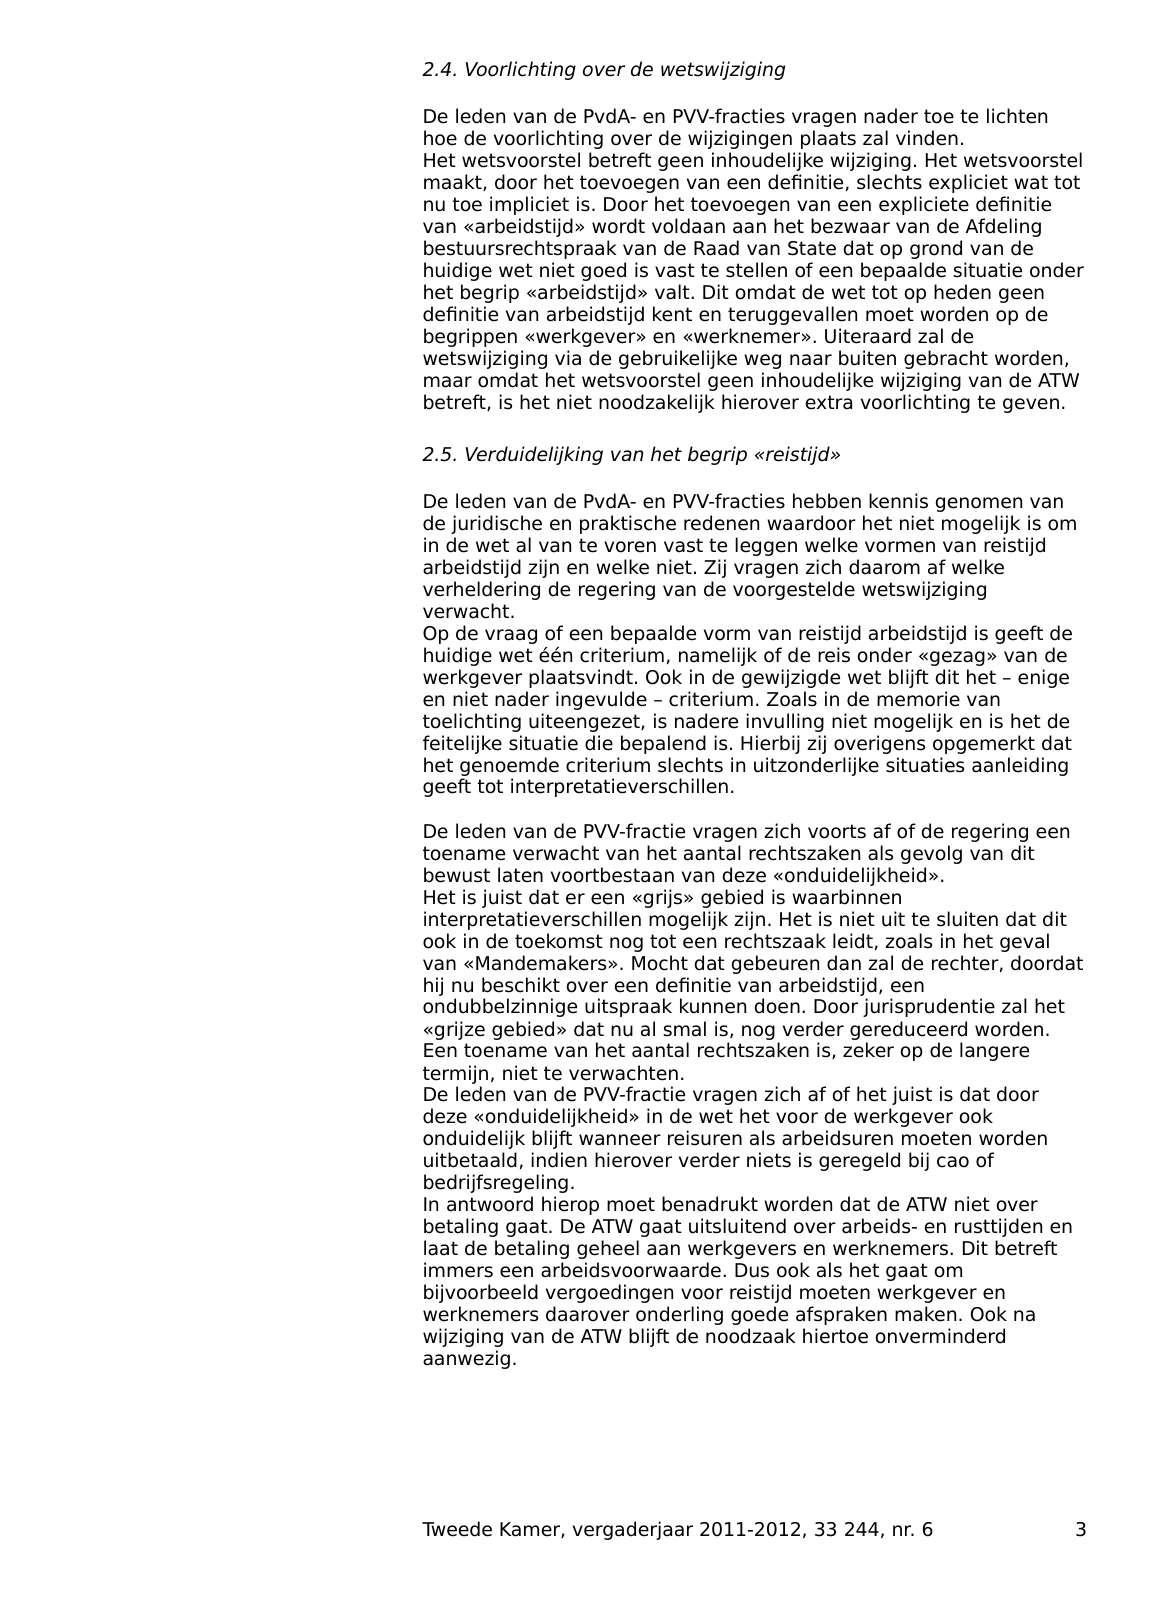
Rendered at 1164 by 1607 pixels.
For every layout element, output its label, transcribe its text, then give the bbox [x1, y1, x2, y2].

text De leden van de PvdA- en PVV-fracties hebben kennis genomen van de juridische en praktische redenen waardoor het niet mogelijk is om in de wet al van te voren vast te leggen welke vormen van reistijd arbeidstijd zijn en welke niet. Zij vragen zich daarom af welke verheldering de regering van de voorgestelde wetswijziging verwacht. [422, 491, 1087, 623]
subtitle 2.5. Verduidelijking van het begrip «reistijd» [422, 444, 1087, 466]
text Het wetsvoorstel betreft geen inhoudelijke wijziging. Het wetsvoorstel maakt, door het toevoegen van een definitie, slechts expliciet wat tot nu toe impliciet is. Door het toevoegen van een expliciete definitie van «arbeidstijd» wordt voldaan aan het bezwaar van de Afdeling bestuursrechtspraak van de Raad van State dat op grond van de huidige wet niet goed is vast te stellen of een bepaalde situatie onder het begrip «arbeidstijd» valt. Dit omdat de wet tot op heden geen definitie van arbeidstijd kent en teruggevallen moet worden op de begrippen «werkgever» en «werknemer». Uiteraard zal de wetswijziging via de gebruikelijke weg naar buiten gebracht worden, maar omdat het wetsvoorstel geen inhoudelijke wijziging van de ATW betreft, is het niet noodzakelijk hierover extra voorlichting te geven. [422, 150, 1087, 414]
text In antwoord hierop moet benadrukt worden dat de ATW niet over betaling gaat. De ATW gaat uitsluitend over arbeids- en rusttijden en laat de betaling geheel aan werkgevers en werknemers. Dit betreft immers een arbeidsvoorwaarde. Dus ook als het gaat om bijvoorbeeld vergoedingen voor reistijd moeten werkgever en werknemers daarover onderling goede afspraken maken. Ook na wijziging van de ATW blijft de noodzaak hiertoe onverminderd aanwezig. [422, 1194, 1087, 1370]
text Op de vraag of een bepaalde vorm van reistijd arbeidstijd is geeft de huidige wet één criterium, namelijk of de reis onder «gezag» van de werkgever plaatsvindt. Ook in de gewijzigde wet blijft dit het – enige en niet nader ingevulde – criterium. Zoals in de memorie van toelichting uiteengezet, is nadere invulling niet mogelijk en is het de feitelijke situatie die bepalend is. Hierbij zij overigens opgemerkt dat het genoemde criterium slechts in uitzonderlijke situaties aanleiding geeft tot interpretatieverschillen. [422, 623, 1087, 798]
text De leden van de PvdA- en PVV-fracties vragen nader toe te lichten hoe de voorlichting over de wijzigingen plaats zal vinden. [422, 106, 1087, 150]
text De leden van de PVV-fractie vragen zich af of het juist is dat door deze «onduidelijkheid» in de wet het voor de werkgever ook onduidelijk blijft wanneer reisuren als arbeidsuren moeten worden uitbetaald, indien hierover verder niets is geregeld bij cao of bedrijfsregeling. [422, 1084, 1087, 1194]
subtitle 2.4. Voorlichting over de wetswijziging [422, 59, 1087, 81]
text De leden van de PVV-fractie vragen zich voorts af of de regering een toename verwacht van het aantal rechtszaken als gevolg van dit bewust laten voortbestaan van deze «onduidelijkheid». [422, 821, 1087, 887]
text Het is juist dat er een «grijs» gebied is waarbinnen interpretatieverschillen mogelijk zijn. Het is niet uit te sluiten dat dit ook in de toekomst nog tot een rechtszaak leidt, zoals in het geval van «Mandemakers». Mocht dat gebeuren dan zal de rechter, doordat hij nu beschikt over een definitie van arbeidstijd, een ondubbelzinnige uitspraak kunnen doen. Door jurisprudentie zal het «grijze gebied» dat nu al smal is, nog verder gereduceerd worden. Een toename van het aantal rechtszaken is, zeker op de langere termijn, niet te verwachten. [422, 887, 1087, 1084]
